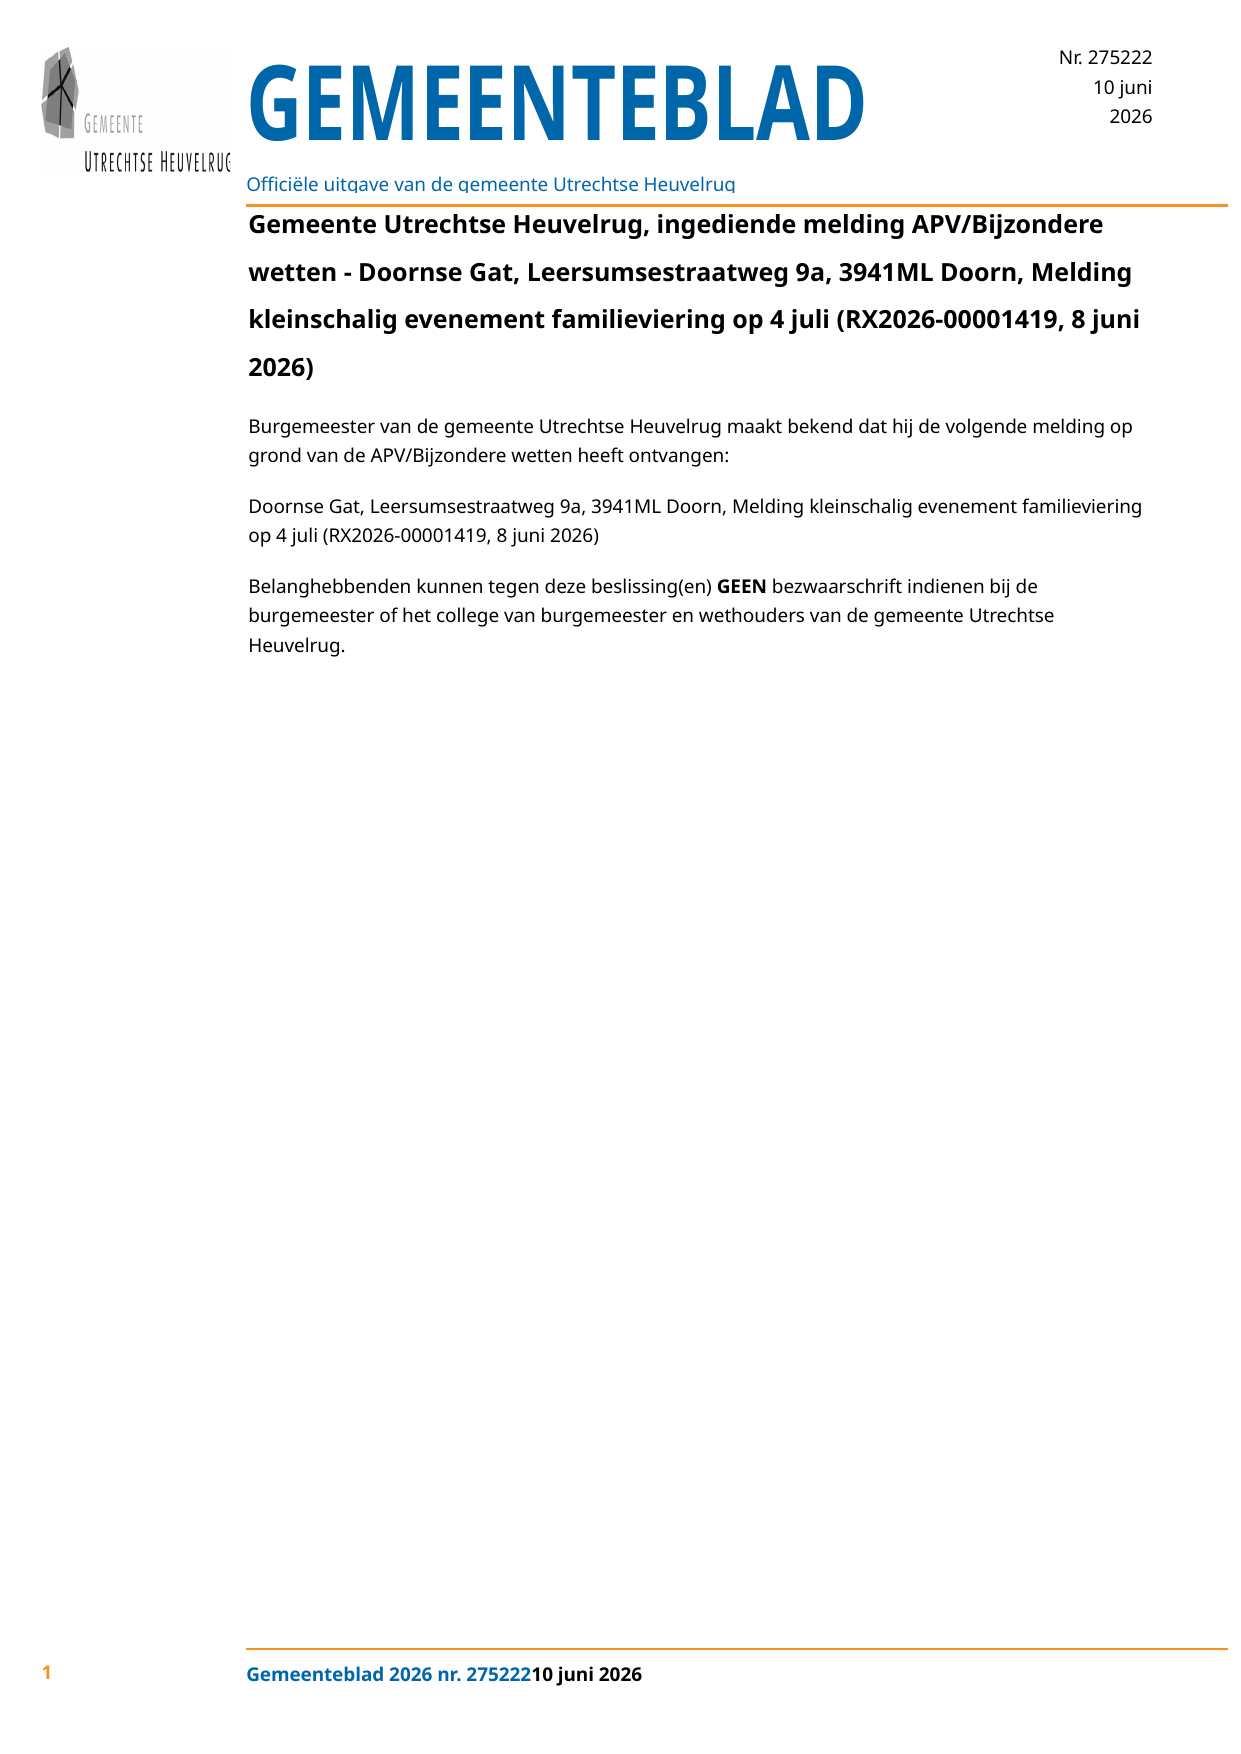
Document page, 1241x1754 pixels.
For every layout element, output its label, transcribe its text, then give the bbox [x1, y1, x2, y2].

text Burgemeester van de gemeente Utrechtse Heuvelrug maakt bekend dat hij de volgende melding op grond van de APV/Bijzondere wetten heeft ontvangen: [248, 413, 1152, 468]
text Doornse Gat, Leersumsestraatweg 9a, 3941ML Doorn, Melding kleinschalig evenement familieviering op 4 juli (RX2026-00001419, 8 juni 2026) [248, 493, 1152, 548]
picture [41, 47, 231, 172]
text Gemeente Utrechtse Heuvelrug, ingediende melding APV/Bijzondere wetten - Doornse Gat, Leersumsestraatweg 9a, 3941ML Doorn, Melding kleinschalig evenement familieviering op 4 juli (RX2026-00001419, 8 juni 2026) [248, 207, 1152, 384]
text Belanghebbenden kunnen tegen deze beslissing(en) GEEN bezwaarschrift indienen bij de burgemeester of het college van burgemeester en wethouders van de gemeente Utrechtse Heuvelrug. [248, 573, 1152, 658]
